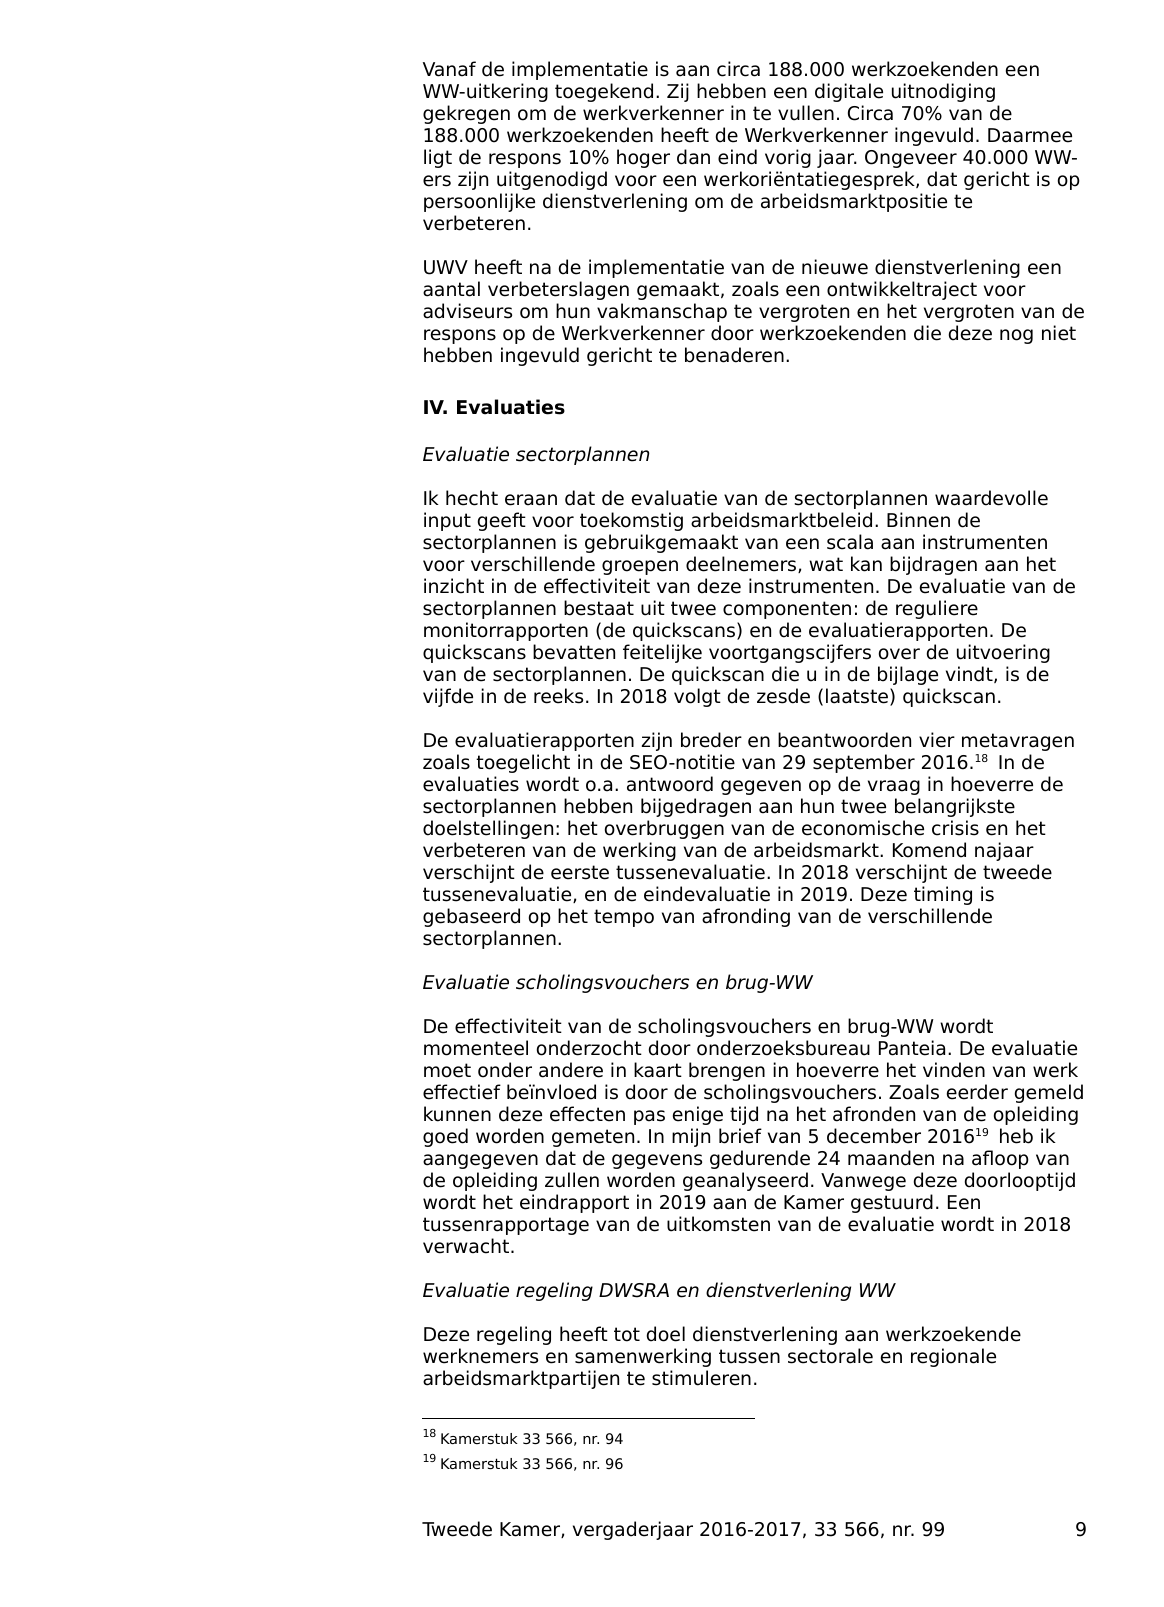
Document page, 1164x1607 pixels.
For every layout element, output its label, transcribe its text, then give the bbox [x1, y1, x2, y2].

text De evaluatierapporten zijn breder en beantwoorden vier metavragen zoals toegelicht in de SEO-notitie van 29 september 2016. In de evaluaties wordt o.a. antwoord gegeven op de vraag in hoeverre de sectorplannen hebben bijgedragen aan hun twee belangrijkste doelstellingen: het overbruggen van de economische crisis en het verbeteren van de werking van de arbeidsmarkt. Komend najaar verschijnt de eerste tussenevaluatie. In 2018 verschijnt de tweede tussenevaluatie, en de eindevaluatie in 2019. Deze timing is gebaseerd op het tempo van afronding van de verschillende sectorplannen. [422, 730, 1087, 950]
text Ik hecht eraan dat de evaluatie van de sectorplannen waardevolle input geeft voor toekomstig arbeidsmarktbeleid. Binnen de sectorplannen is gebruikgemaakt van een scala aan instrumenten voor verschillende groepen deelnemers, wat kan bijdragen aan het inzicht in de effectiviteit van deze instrumenten. De evaluatie van de sectorplannen bestaat uit twee componenten: de reguliere monitorrapporten (de quickscans) en de evaluatierapporten. De quickscans bevatten feitelijke voortgangscijfers over de uitvoering van de sectorplannen. De quickscan die u in de bijlage vindt, is de vijfde in de reeks. In 2018 volgt de zesde (laatste) quickscan. [422, 488, 1087, 708]
text UWV heeft na de implementatie van de nieuwe dienstverlening een aantal verbeterslagen gemaakt, zoals een ontwikkeltraject voor adviseurs om hun vakmanschap te vergroten en het vergroten van de respons op de Werkverkenner door werkzoekenden die deze nog niet hebben ingevuld gericht te benaderen. [422, 257, 1087, 367]
subtitle IV. Evaluaties [422, 397, 1087, 419]
text Kamerstuk 33 566, nr. 96 [422, 1452, 1087, 1474]
text Deze regeling heeft tot doel dienstverlening aan werkzoekende werknemers en samenwerking tussen sectorale en regionale arbeidsmarktpartijen te stimuleren. [422, 1324, 1087, 1390]
subtitle Evaluatie scholingsvouchers en brug-WW [422, 972, 1087, 994]
text De effectiviteit van de scholingsvouchers en brug-WW wordt momenteel onderzocht door onderzoeksbureau Panteia. De evaluatie moet onder andere in kaart brengen in hoeverre het vinden van werk effectief beïnvloed is door de scholingsvouchers. Zoals eerder gemeld kunnen deze effecten pas enige tijd na het afronden van de opleiding goed worden gemeten. In mijn brief van 5 december 2016 heb ik aangegeven dat de gegevens gedurende 24 maanden na afloop van de opleiding zullen worden geanalyseerd. Vanwege deze doorlooptijd wordt het eindrapport in 2019 aan de Kamer gestuurd. Een tussenrapportage van de uitkomsten van de evaluatie wordt in 2018 verwacht. [422, 1016, 1087, 1258]
text Vanaf de implementatie is aan circa 188.000 werkzoekenden een WW-uitkering toegekend. Zij hebben een digitale uitnodiging gekregen om de werkverkenner in te vullen. Circa 70% van de 188.000 werkzoekenden heeft de Werkverkenner ingevuld. Daarmee ligt de respons 10% hoger dan eind vorig jaar. Ongeveer 40.000 WW-ers zijn uitgenodigd voor een werkoriëntatiegesprek, dat gericht is op persoonlijke dienstverlening om de arbeidsmarktpositie te verbeteren. [422, 59, 1087, 235]
text Kamerstuk 33 566, nr. 94 [422, 1427, 1087, 1449]
subtitle Evaluatie sectorplannen [422, 444, 1087, 466]
subtitle Evaluatie regeling DWSRA en dienstverlening WW [422, 1280, 1087, 1302]
